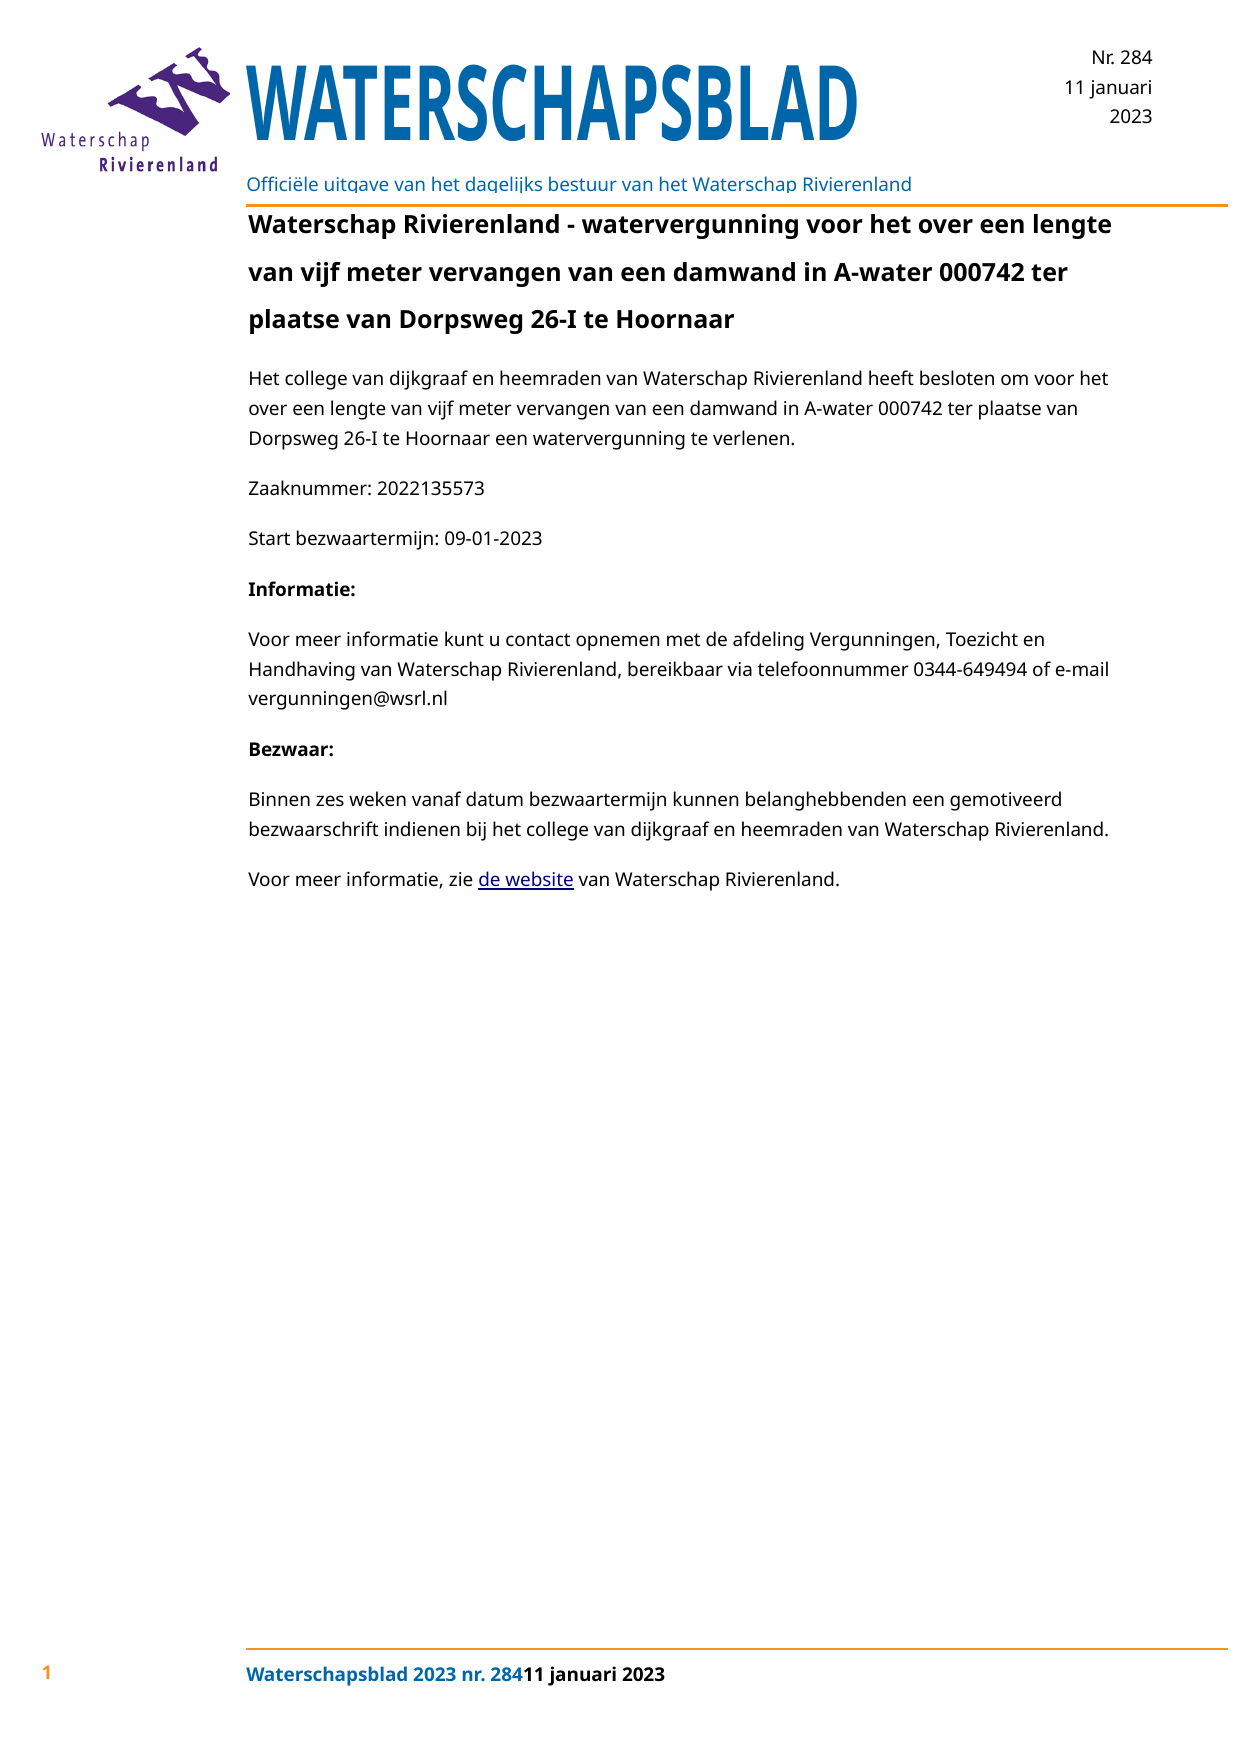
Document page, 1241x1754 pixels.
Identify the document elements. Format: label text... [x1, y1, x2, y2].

text Start bezwaartermijn: 09-01-2023 [248, 526, 1152, 551]
text Binnen zes weken vanaf datum bezwaartermijn kunnen belanghebbenden een gemotiveerd bezwaarschrift indienen bij het college van dijkgraaf en heemraden van Waterschap Rivierenland. [248, 786, 1152, 842]
text Bezwaar: [248, 736, 1152, 762]
text Waterschap Rivierenland - watervergunning voor het over een lengte van vijf meter vervangen van een damwand in A-water 000742 ter plaatse van Dorpsweg 26-I te Hoornaar [248, 207, 1152, 336]
picture [41, 47, 231, 172]
text Voor meer informatie kunt u contact opnemen met de afdeling Vergunningen, Toezicht en Handhaving van Waterschap Rivierenland, bereikbaar via telefoonnummer 0344-649494 of e-mail vergunningen@wsrl.nl [248, 626, 1152, 711]
text Zaaknummer: 2022135573 [248, 475, 1152, 501]
text Het college van dijkgraaf en heemraden van Waterschap Rivierenland heeft besloten om voor het over een lengte van vijf meter vervangen van een damwand in A-water 000742 ter plaatse van Dorpsweg 26-I te Hoornaar een watervergunning te verlenen. [248, 366, 1152, 450]
text Informatie: [248, 576, 1152, 602]
text Voor meer informatie, zie de website van Waterschap Rivierenland. [248, 866, 1152, 892]
